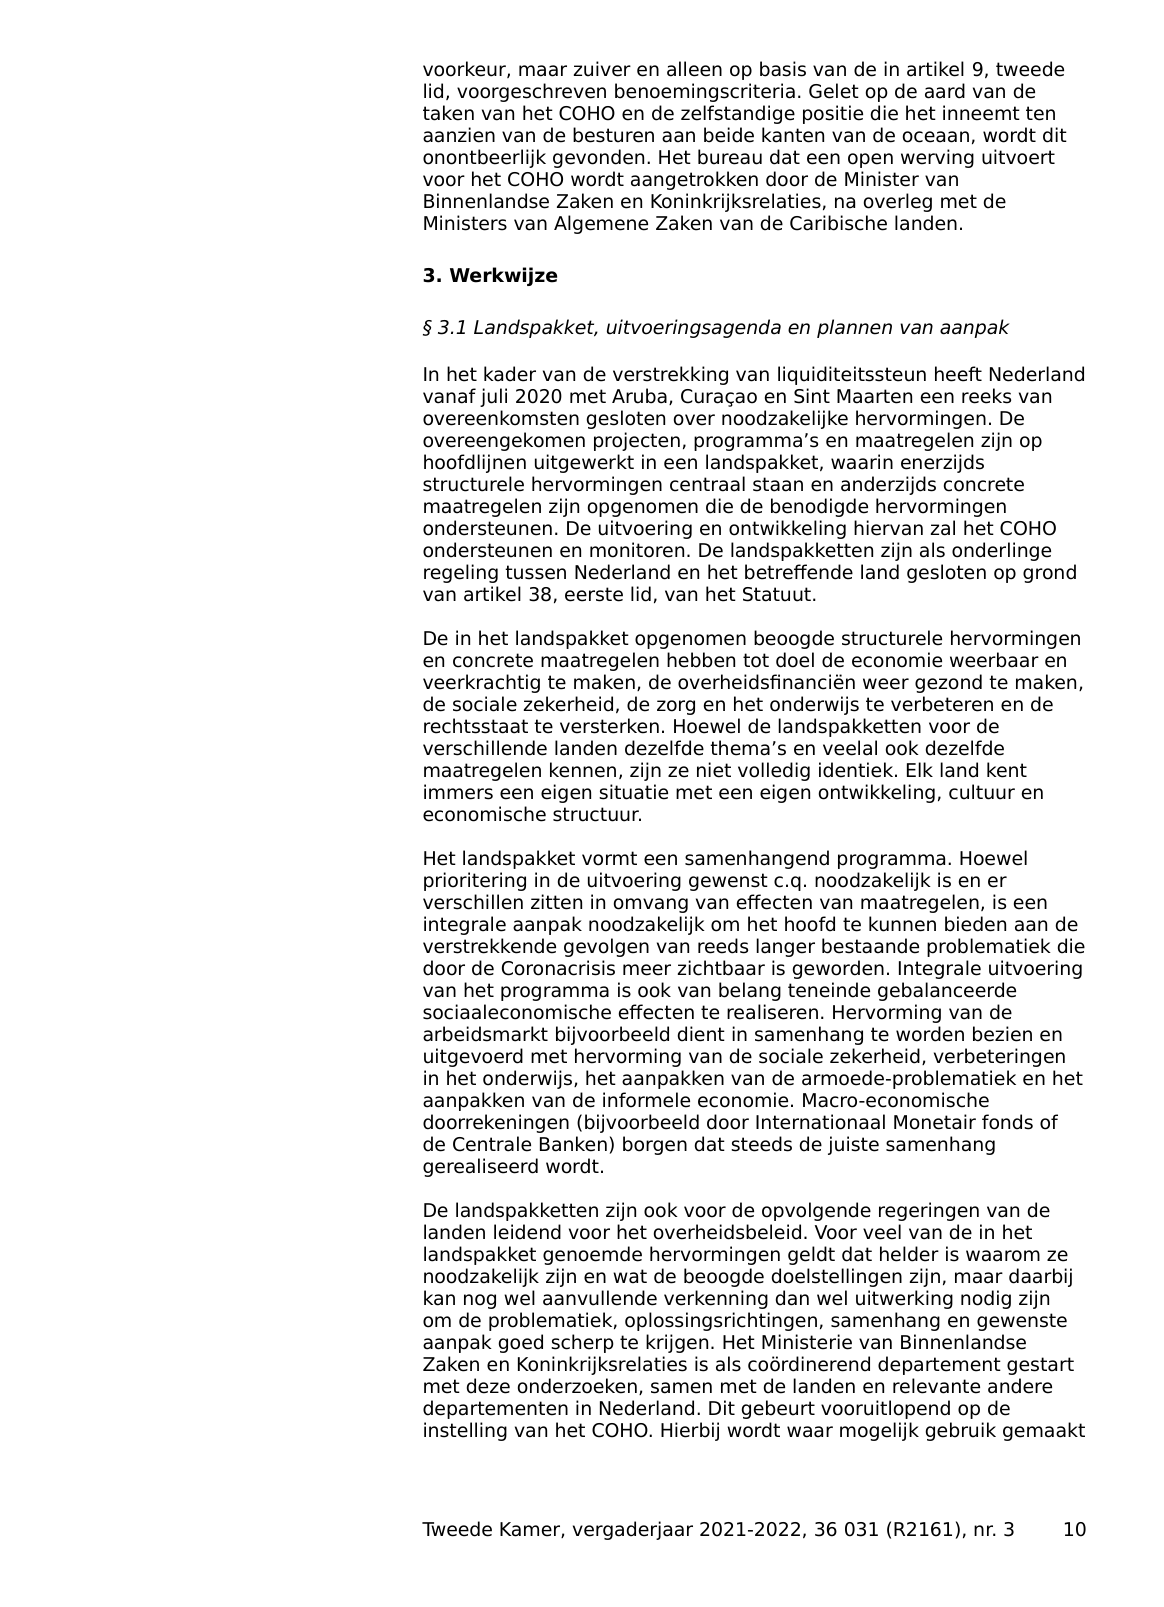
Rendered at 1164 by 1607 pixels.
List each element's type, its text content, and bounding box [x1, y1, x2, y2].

text De in het landspakket opgenomen beoogde structurele hervormingen en concrete maatregelen hebben tot doel de economie weerbaar en veerkrachtig te maken, de overheidsfinanciën weer gezond te maken, de sociale zekerheid, de zorg en het onderwijs te verbeteren en de rechtsstaat te versterken. Hoewel de landspakketten voor de verschillende landen dezelfde thema’s en veelal ook dezelfde maatregelen kennen, zijn ze niet volledig identiek. Elk land kent immers een eigen situatie met een eigen ontwikkeling, cultuur en economische structuur. [422, 628, 1087, 826]
text De landspakketten zijn ook voor de opvolgende regeringen van de landen leidend voor het overheidsbeleid. Voor veel van de in het landspakket genoemde hervormingen geldt dat helder is waarom ze noodzakelijk zijn en wat de beoogde doelstellingen zijn, maar daarbij kan nog wel aanvullende verkenning dan wel uitwerking nodig zijn om de problematiek, oplossingsrichtingen, samenhang en gewenste aanpak goed scherp te krijgen. Het Ministerie van Binnenlandse Zaken en Koninkrijksrelaties is als coördinerend departement gestart met deze onderzoeken, samen met de landen en relevante andere departementen in Nederland. Dit gebeurt vooruitlopend op de instelling van het COHO. Hierbij wordt waar mogelijk gebruik gemaakt [422, 1200, 1087, 1441]
subtitle § 3.1 Landspakket, uitvoeringsagenda en plannen van aanpak [422, 317, 1087, 339]
text voorkeur, maar zuiver en alleen op basis van de in artikel 9, tweede lid, voorgeschreven benoemingscriteria. Gelet op de aard van de taken van het COHO en de zelfstandige positie die het inneemt ten aanzien van de besturen aan beide kanten van de oceaan, wordt dit onontbeerlijk gevonden. Het bureau dat een open werving uitvoert voor het COHO wordt aangetrokken door de Minister van Binnenlandse Zaken en Koninkrijksrelaties, na overleg met de Ministers van Algemene Zaken van de Caribische landen. [422, 59, 1087, 235]
subtitle 3. Werkwijze [422, 265, 1087, 287]
text Het landspakket vormt een samenhangend programma. Hoewel prioritering in de uitvoering gewenst c.q. noodzakelijk is en er verschillen zitten in omvang van effecten van maatregelen, is een integrale aanpak noodzakelijk om het hoofd te kunnen bieden aan de verstrekkende gevolgen van reeds langer bestaande problematiek die door de Coronacrisis meer zichtbaar is geworden. Integrale uitvoering van het programma is ook van belang teneinde gebalanceerde sociaaleconomische effecten te realiseren. Hervorming van de arbeidsmarkt bijvoorbeeld dient in samenhang te worden bezien en uitgevoerd met hervorming van de sociale zekerheid, verbeteringen in het onderwijs, het aanpakken van de armoede-problematiek en het aanpakken van de informele economie. Macro-economische doorrekeningen (bijvoorbeeld door Internationaal Monetair fonds of de Centrale Banken) borgen dat steeds de juiste samenhang gerealiseerd wordt. [422, 848, 1087, 1177]
text In het kader van de verstrekking van liquiditeitssteun heeft Nederland vanaf juli 2020 met Aruba, Curaçao en Sint Maarten een reeks van overeenkomsten gesloten over noodzakelijke hervormingen. De overeengekomen projecten, programma’s en maatregelen zijn op hoofdlijnen uitgewerkt in een landspakket, waarin enerzijds structurele hervormingen centraal staan en anderzijds concrete maatregelen zijn opgenomen die de benodigde hervormingen ondersteunen. De uitvoering en ontwikkeling hiervan zal het COHO ondersteunen en monitoren. De landspakketten zijn als onderlinge regeling tussen Nederland en het betreffende land gesloten op grond van artikel 38, eerste lid, van het Statuut. [422, 364, 1087, 606]
